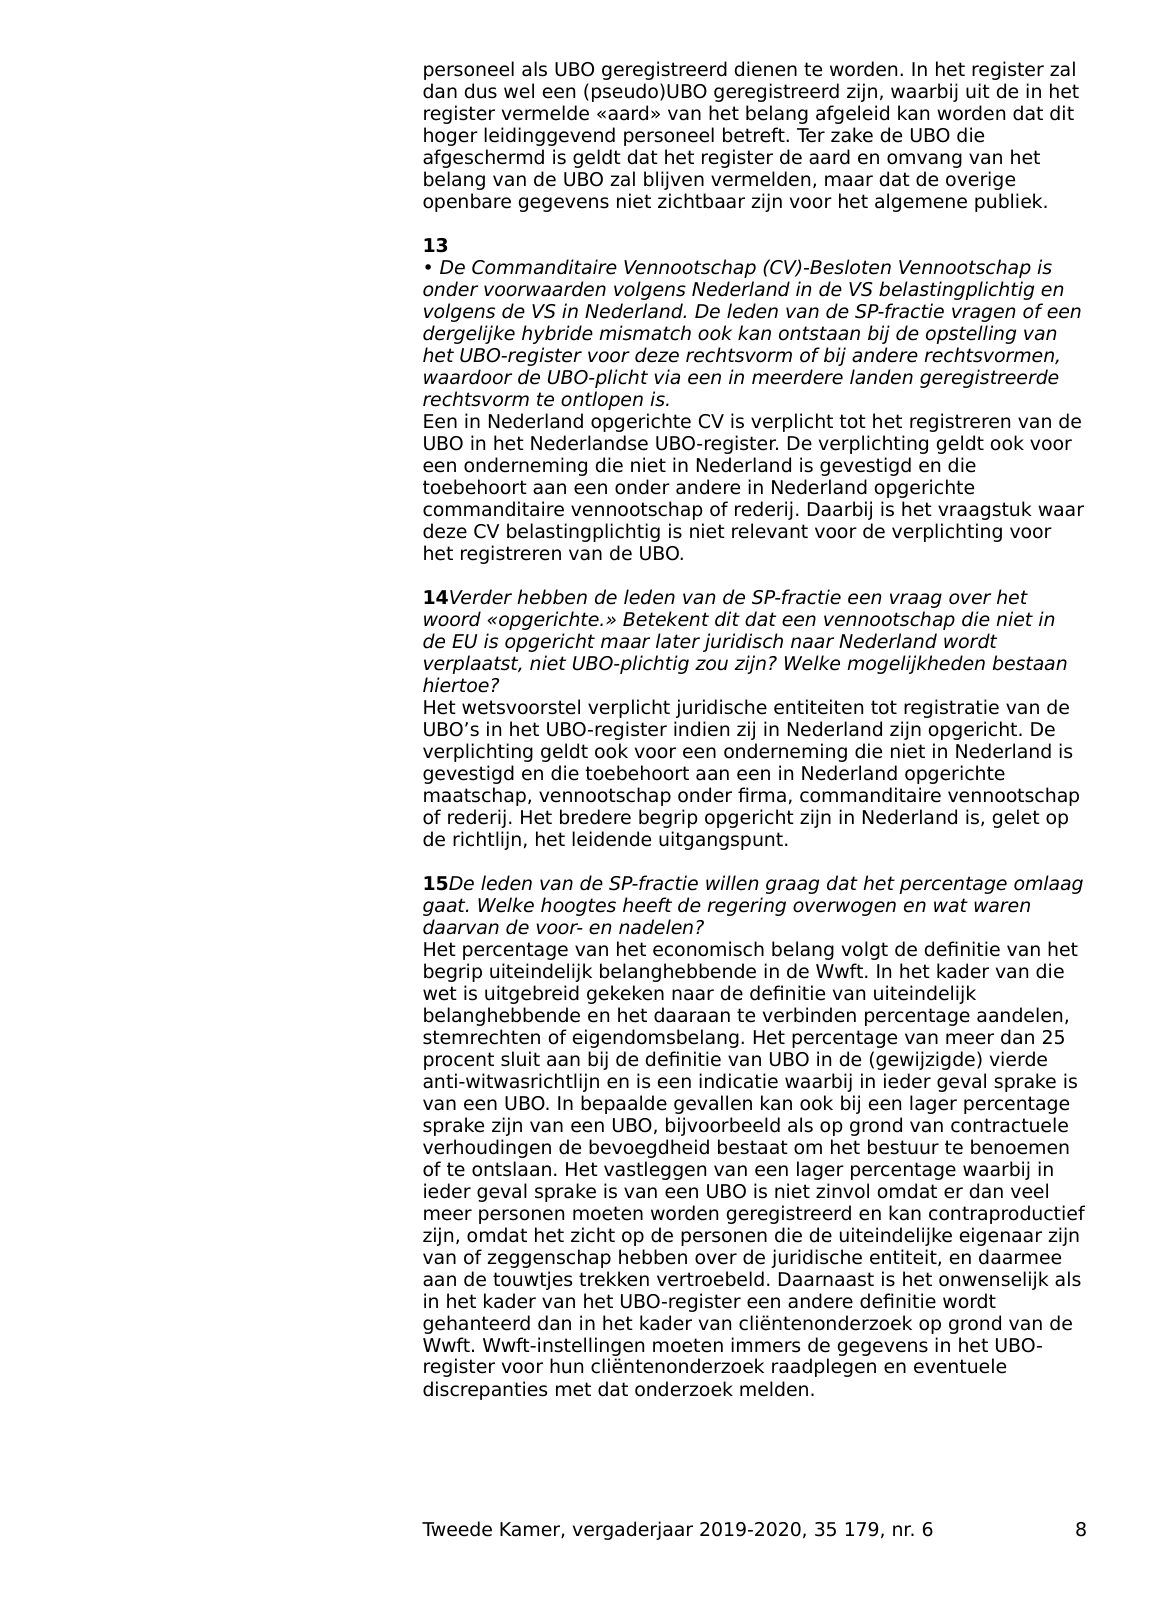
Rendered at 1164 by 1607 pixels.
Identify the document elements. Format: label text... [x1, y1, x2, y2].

text Het wetsvoorstel verplicht juridische entiteiten tot registratie van de UBO’s in het UBO-register indien zij in Nederland zijn opgericht. De verplichting geldt ook voor een onderneming die niet in Nederland is gevestigd en die toebehoort aan een in Nederland opgerichte maatschap, vennootschap onder firma, commanditaire vennootschap of rederij. Het bredere begrip opgericht zijn in Nederland is, gelet op de richtlijn, het leidende uitgangspunt. [422, 697, 1087, 851]
text 14Verder hebben de leden van de SP-fractie een vraag over het woord «opgerichte.» Betekent dit dat een vennootschap die niet in de EU is opgericht maar later juridisch naar Nederland wordt verplaatst, niet UBO-plichtig zou zijn? Welke mogelijkheden bestaan hiertoe? [422, 587, 1087, 697]
text 13 [422, 235, 1087, 257]
text Het percentage van het economisch belang volgt de definitie van het begrip uiteindelijk belanghebbende in de Wwft. In het kader van die wet is uitgebreid gekeken naar de definitie van uiteindelijk belanghebbende en het daaraan te verbinden percentage aandelen, stemrechten of eigendomsbelang. Het percentage van meer dan 25 procent sluit aan bij de definitie van UBO in de (gewijzigde) vierde anti-witwasrichtlijn en is een indicatie waarbij in ieder geval sprake is van een UBO. In bepaalde gevallen kan ook bij een lager percentage sprake zijn van een UBO, bijvoorbeeld als op grond van contractuele verhoudingen de bevoegdheid bestaat om het bestuur te benoemen of te ontslaan. Het vastleggen van een lager percentage waarbij in ieder geval sprake is van een UBO is niet zinvol omdat er dan veel meer personen moeten worden geregistreerd en kan contraproductief zijn, omdat het zicht op de personen die de uiteindelijke eigenaar zijn van of zeggenschap hebben over de juridische entiteit, en daarmee aan de touwtjes trekken vertroebeld. Daarnaast is het onwenselijk als in het kader van het UBO-register een andere definitie wordt gehanteerd dan in het kader van cliëntenonderzoek op grond van de Wwft. Wwft-instellingen moeten immers de gegevens in het UBO-register voor hun cliëntenonderzoek raadplegen en eventuele discrepanties met dat onderzoek melden. [422, 939, 1087, 1400]
text • De Commanditaire Vennootschap (CV)-Besloten Vennootschap is onder voorwaarden volgens Nederland in de VS belastingplichtig en volgens de VS in Nederland. De leden van de SP-fractie vragen of een dergelijke hybride mismatch ook kan ontstaan bij de opstelling van het UBO-register voor deze rechtsvorm of bij andere rechtsvormen, waardoor de UBO-plicht via een in meerdere landen geregistreerde rechtsvorm te ontlopen is. [422, 257, 1087, 411]
text 15De leden van de SP-fractie willen graag dat het percentage omlaag gaat. Welke hoogtes heeft de regering overwogen en wat waren daarvan de voor- en nadelen? [422, 873, 1087, 939]
text personeel als UBO geregistreerd dienen te worden. In het register zal dan dus wel een (pseudo)UBO geregistreerd zijn, waarbij uit de in het register vermelde «aard» van het belang afgeleid kan worden dat dit hoger leidinggevend personeel betreft. Ter zake de UBO die afgeschermd is geldt dat het register de aard en omvang van het belang van de UBO zal blijven vermelden, maar dat de overige openbare gegevens niet zichtbaar zijn voor het algemene publiek. [422, 59, 1087, 213]
text Een in Nederland opgerichte CV is verplicht tot het registreren van de UBO in het Nederlandse UBO-register. De verplichting geldt ook voor een onderneming die niet in Nederland is gevestigd en die toebehoort aan een onder andere in Nederland opgerichte commanditaire vennootschap of rederij. Daarbij is het vraagstuk waar deze CV belastingplichtig is niet relevant voor de verplichting voor het registreren van de UBO. [422, 411, 1087, 565]
